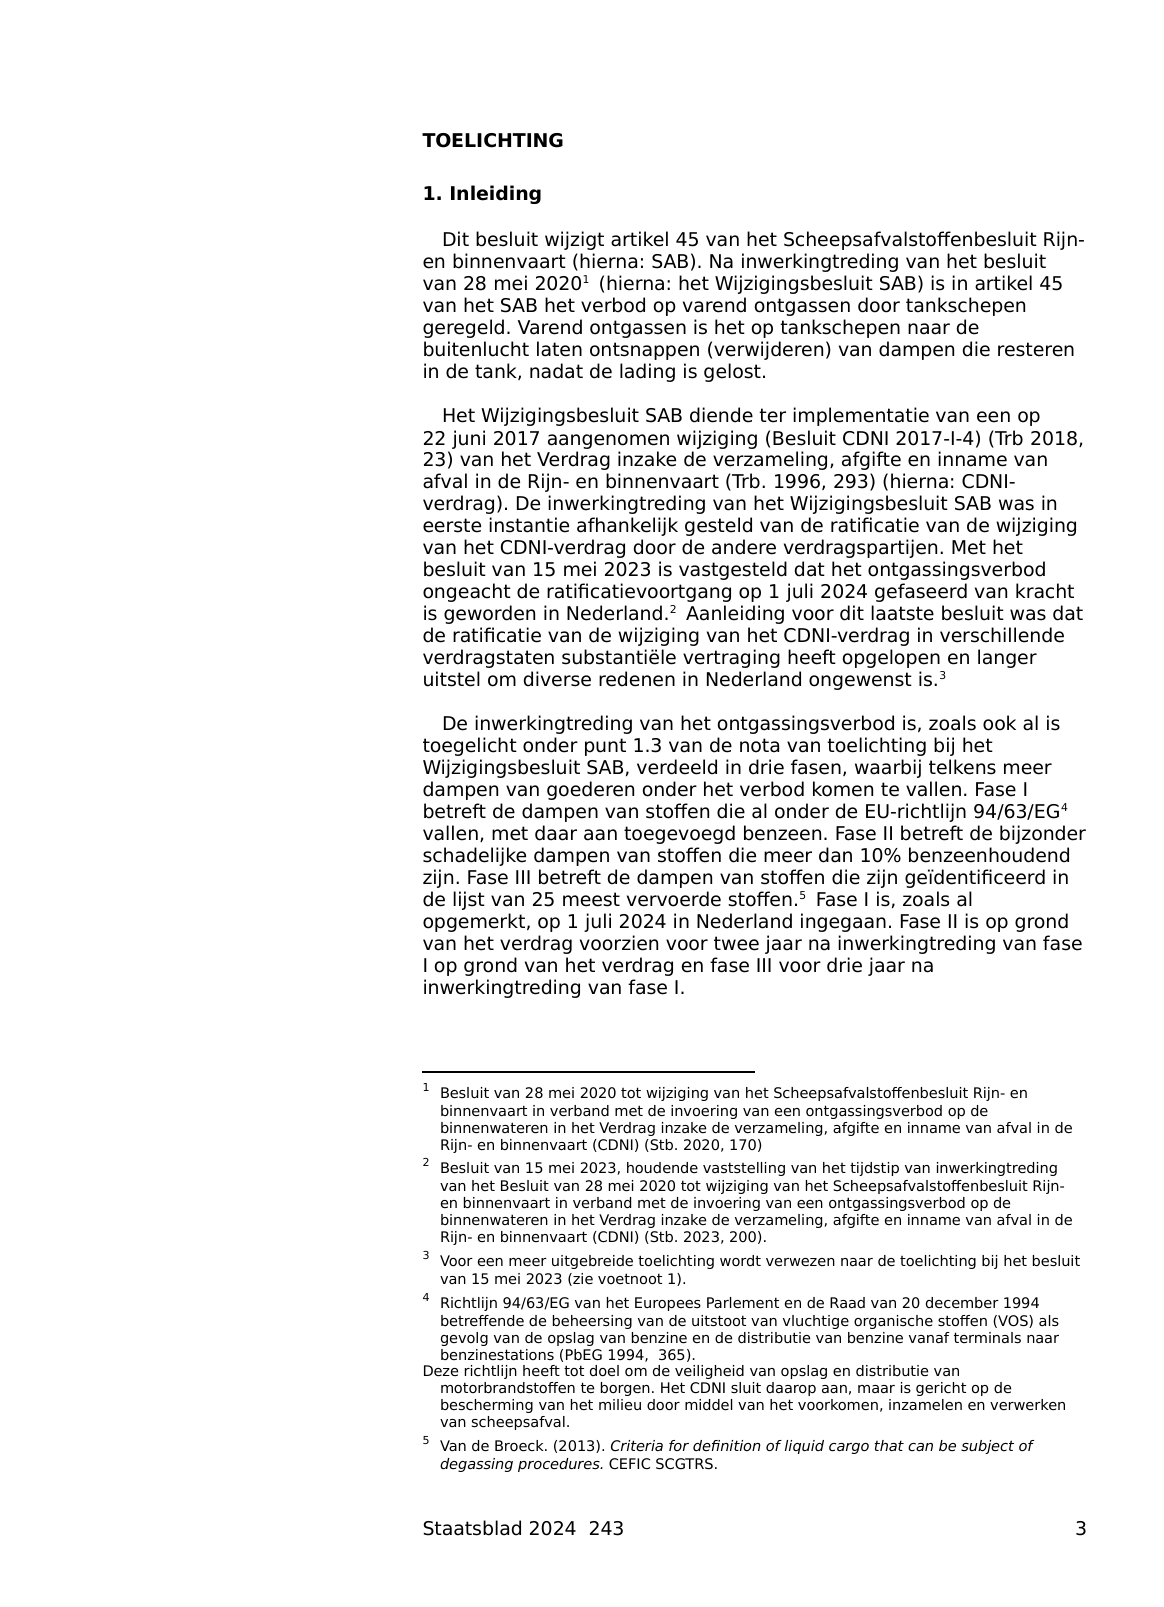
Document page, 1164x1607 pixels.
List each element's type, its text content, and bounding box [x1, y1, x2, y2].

text Deze richtlijn heeft tot doel om de veiligheid van opslag en distributie van motorbrandstoffen te borgen. Het CDNI sluit daarop aan, maar is gericht op de bescherming van het milieu door middel van het voorkomen, inzamelen en verwerken van scheepsafval. [422, 1363, 1087, 1431]
subtitle 1. Inleiding [422, 182, 1087, 204]
text Dit besluit wijzigt artikel 45 van het Scheepsafvalstoffenbesluit Rijn- en binnenvaart (hierna: SAB). Na inwerkingtreding van het besluit van 28 mei 2020 (hierna: het Wijzigingsbesluit SAB) is in artikel 45 van het SAB het verbod op varend ontgassen door tankschepen geregeld. Varend ontgassen is het op tankschepen naar de buitenlucht laten ontsnappen (verwijderen) van dampen die resteren in de tank, nadat de lading is gelost. [422, 229, 1087, 383]
text Richtlijn 94/63/EG van het Europees Parlement en de Raad van 20 december 1994 betreffende de beheersing van de uitstoot van vluchtige organische stoffen (VOS) als gevolg van de opslag van benzine en de distributie van benzine vanaf terminals naar benzinestations (PbEG 1994, 365). [422, 1291, 1087, 1363]
text Van de Broeck. (2013). Criteria for definition of liquid cargo that can be subject of degassing procedures. CEFIC SCGTRS. [422, 1434, 1087, 1473]
text Besluit van 15 mei 2023, houdende vaststelling van het tijdstip van inwerkingtreding van het Besluit van 28 mei 2020 tot wijziging van het Scheepsafvalstoffenbesluit Rijn- en binnenvaart in verband met de invoering van een ontgassingsverbod op de binnenwateren in het Verdrag inzake de verzameling, afgifte en inname van afval in de Rijn- en binnenvaart (CDNI) (Stb. 2023, 200). [422, 1156, 1087, 1246]
text Besluit van 28 mei 2020 tot wijziging van het Scheepsafvalstoffenbesluit Rijn- en binnenvaart in verband met de invoering van een ontgassingsverbod op de binnenwateren in het Verdrag inzake de verzameling, afgifte en inname van afval in de Rijn- en binnenvaart (CDNI) (Stb. 2020, 170) [422, 1081, 1087, 1153]
text De inwerkingtreding van het ontgassingsverbod is, zoals ook al is toegelicht onder punt 1.3 van de nota van toelichting bij het Wijzigingsbesluit SAB, verdeeld in drie fasen, waarbij telkens meer dampen van goederen onder het verbod komen te vallen. Fase I betreft de dampen van stoffen die al onder de EU-richtlijn 94/63/EG vallen, met daar aan toegevoegd benzeen. Fase II betreft de bijzonder schadelijke dampen van stoffen die meer dan 10% benzeenhoudend zijn. Fase III betreft de dampen van stoffen die zijn geïdentificeerd in de lijst van 25 meest vervoerde stoffen. Fase I is, zoals al opgemerkt, op 1 juli 2024 in Nederland ingegaan. Fase II is op grond van het verdrag voorzien voor twee jaar na inwerkingtreding van fase I op grond van het verdrag en fase III voor drie jaar na inwerkingtreding van fase I. [422, 713, 1087, 999]
subtitle TOELICHTING [422, 130, 1087, 152]
text Het Wijzigingsbesluit SAB diende ter implementatie van een op 22 juni 2017 aangenomen wijziging (Besluit CDNI 2017-I-4) (Trb 2018, 23) van het Verdrag inzake de verzameling, afgifte en inname van afval in de Rijn- en binnenvaart (Trb. 1996, 293) (hierna: CDNI-verdrag). De inwerkingtreding van het Wijzigingsbesluit SAB was in eerste instantie afhankelijk gesteld van de ratificatie van de wijziging van het CDNI-verdrag door de andere verdragspartijen. Met het besluit van 15 mei 2023 is vastgesteld dat het ontgassingsverbod ongeacht de ratificatievoortgang op 1 juli 2024 gefaseerd van kracht is geworden in Nederland. Aanleiding voor dit laatste besluit was dat de ratificatie van de wijziging van het CDNI-verdrag in verschillende verdragstaten substantiële vertraging heeft opgelopen en langer uitstel om diverse redenen in Nederland ongewenst is. [422, 405, 1087, 691]
text Voor een meer uitgebreide toelichting wordt verwezen naar de toelichting bij het besluit van 15 mei 2023 (zie voetnoot 1). [422, 1249, 1087, 1288]
